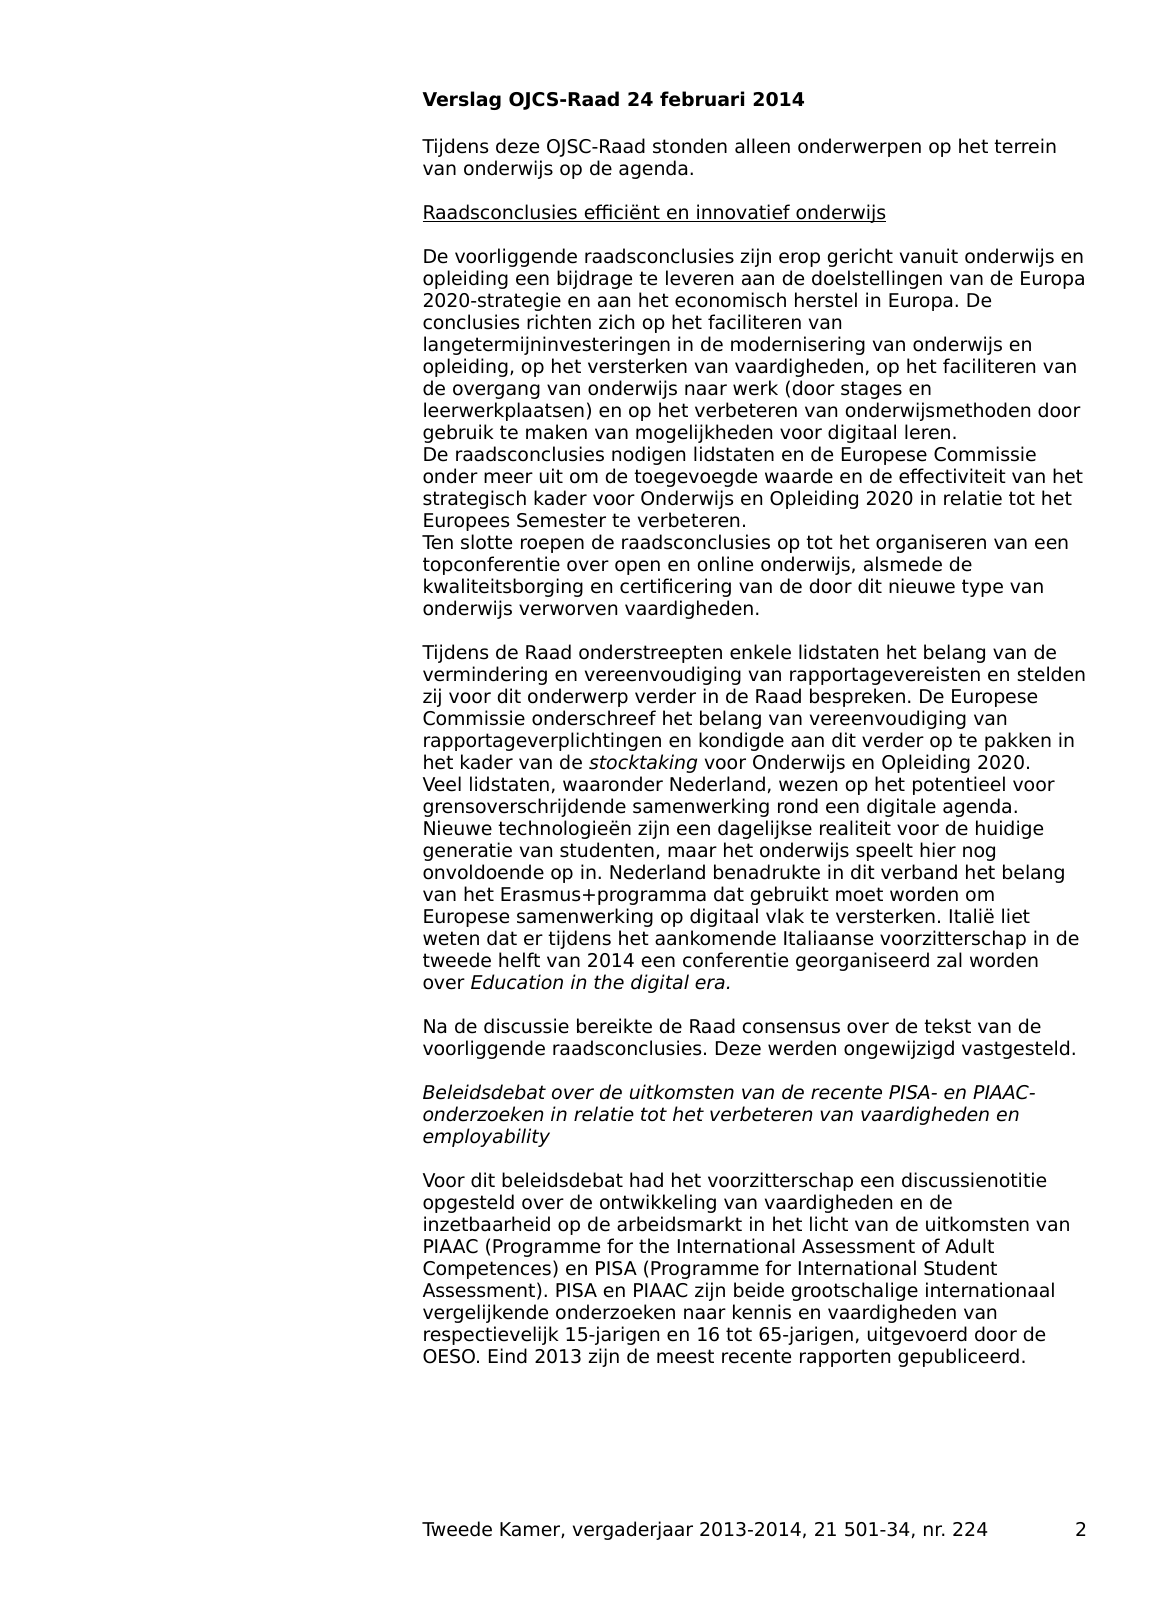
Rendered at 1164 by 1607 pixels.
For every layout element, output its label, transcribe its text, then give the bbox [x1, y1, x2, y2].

text De voorliggende raadsconclusies zijn erop gericht vanuit onderwijs en opleiding een bijdrage te leveren aan de doelstellingen van de Europa 2020-strategie en aan het economisch herstel in Europa. De conclusies richten zich op het faciliteren van langetermijninvesteringen in de modernisering van onderwijs en opleiding, op het versterken van vaardigheden, op het faciliteren van de overgang van onderwijs naar werk (door stages en leerwerkplaatsen) en op het verbeteren van onderwijsmethoden door gebruik te maken van mogelijkheden voor digitaal leren. [422, 246, 1087, 444]
text Veel lidstaten, waaronder Nederland, wezen op het potentieel voor grensoverschrijdende samenwerking rond een digitale agenda. Nieuwe technologieën zijn een dagelijkse realiteit voor de huidige generatie van studenten, maar het onderwijs speelt hier nog onvoldoende op in. Nederland benadrukte in dit verband het belang van het Erasmus+programma dat gebruikt moet worden om Europese samenwerking op digitaal vlak te versterken. Italië liet weten dat er tijdens het aankomende Italiaanse voorzitterschap in de tweede helft van 2014 een conferentie georganiseerd zal worden over Education in the digital era. [422, 774, 1087, 994]
subtitle Verslag OJCS-Raad 24 februari 2014 [422, 89, 1087, 111]
text Voor dit beleidsdebat had het voorzitterschap een discussienotitie opgesteld over de ontwikkeling van vaardigheden en de inzetbaarheid op de arbeidsmarkt in het licht van de uitkomsten van PIAAC (Programme for the International Assessment of Adult Competences) en PISA (Programme for International Student Assessment). PISA en PIAAC zijn beide grootschalige internationaal vergelijkende onderzoeken naar kennis en vaardigheden van respectievelijk 15-jarigen en 16 tot 65-jarigen, uitgevoerd door de OESO. Eind 2013 zijn de meest recente rapporten gepubliceerd. [422, 1170, 1087, 1368]
text Na de discussie bereikte de Raad consensus over de tekst van de voorliggende raadsconclusies. Deze werden ongewijzigd vastgesteld. [422, 1016, 1087, 1060]
subtitle Beleidsdebat over de uitkomsten van de recente PISA- en PIAAC-onderzoeken in relatie tot het verbeteren van vaardigheden en employability [422, 1082, 1087, 1148]
text Ten slotte roepen de raadsconclusies op tot het organiseren van een topconferentie over open en online onderwijs, alsmede de kwaliteitsborging en certificering van de door dit nieuwe type van onderwijs verworven vaardigheden. [422, 532, 1087, 620]
text Tijdens deze OJSC-Raad stonden alleen onderwerpen op het terrein van onderwijs op de agenda. [422, 136, 1087, 180]
text De raadsconclusies nodigen lidstaten en de Europese Commissie onder meer uit om de toegevoegde waarde en de effectiviteit van het strategisch kader voor Onderwijs en Opleiding 2020 in relatie tot het Europees Semester te verbeteren. [422, 444, 1087, 532]
subtitle Raadsconclusies efficiënt en innovatief onderwijs [422, 202, 1087, 224]
text Tijdens de Raad onderstreepten enkele lidstaten het belang van de vermindering en vereenvoudiging van rapportagevereisten en stelden zij voor dit onderwerp verder in de Raad bespreken. De Europese Commissie onderschreef het belang van vereenvoudiging van rapportageverplichtingen en kondigde aan dit verder op te pakken in het kader van de stocktaking voor Onderwijs en Opleiding 2020. [422, 642, 1087, 774]
